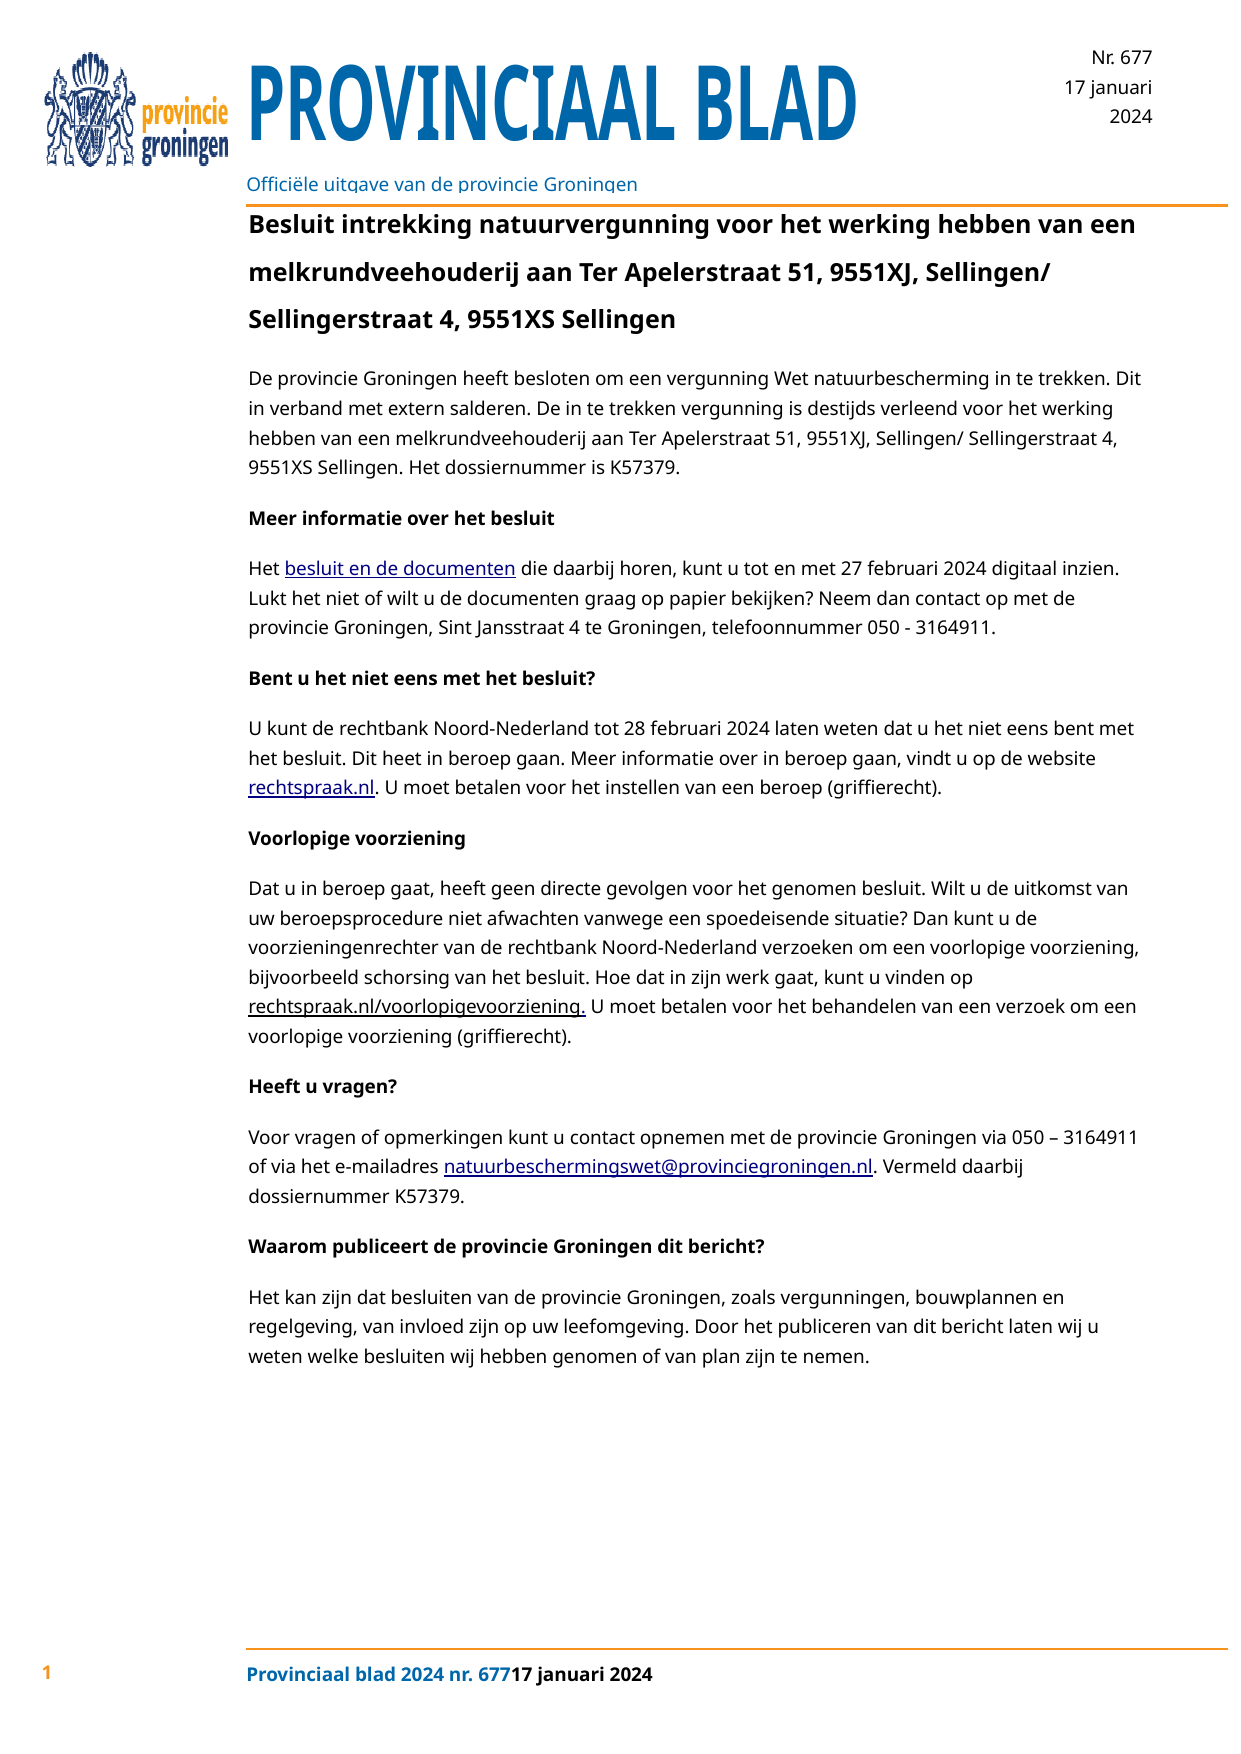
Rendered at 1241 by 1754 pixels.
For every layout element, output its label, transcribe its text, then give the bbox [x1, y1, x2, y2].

text Dat u in beroep gaat, heeft geen directe gevolgen voor het genomen besluit. Wilt u de uitkomst van uw beroepsprocedure niet afwachten vanwege een spoedeisende situatie? Dan kunt u de voorzieningenrechter van de rechtbank Noord-Nederland verzoeken om een voorlopige voorziening, bijvoorbeeld schorsing van het besluit. Hoe dat in zijn werk gaat, kunt u vinden op rechtspraak.nl/voorlopigevoorziening. U moet betalen voor het behandelen van een verzoek om een voorlopige voorziening (griffierecht). [248, 875, 1152, 1049]
text De provincie Groningen heeft besloten om een vergunning Wet natuurbescherming in te trekken. Dit in verband met extern salderen. De in te trekken vergunning is destijds verleend voor het werking hebben van een melkrundveehouderij aan Ter Apelerstraat 51, 9551XJ, Sellingen/ Sellingerstraat 4, 9551XS Sellingen. Het dossiernummer is K57379. [248, 366, 1152, 480]
text U kunt de rechtbank Noord-Nederland tot 28 februari 2024 laten weten dat u het niet eens bent met het besluit. Dit heet in beroep gaan. Meer informatie over in beroep gaan, vindt u op de website rechtspraak.nl. U moet betalen voor het instellen van een beroep (griffierecht). [248, 715, 1152, 800]
picture [41, 47, 231, 172]
text Bent u het niet eens met het besluit? [248, 665, 1152, 690]
text Het besluit en de documenten die daarbij horen, kunt u tot en met 27 februari 2024 digitaal inzien. Lukt het niet of wilt u de documenten graag op papier bekijken? Neem dan contact op met de provincie Groningen, Sint Jansstraat 4 te Groningen, telefoonnummer 050 - 3164911. [248, 555, 1152, 640]
text Heeft u vragen? [248, 1073, 1152, 1099]
text Waarom publiceert de provincie Groningen dit bericht? [248, 1233, 1152, 1259]
text Meer informatie over het besluit [248, 505, 1152, 530]
text Het kan zijn dat besluiten van de provincie Groningen, zoals vergunningen, bouwplannen en regelgeving, van invloed zijn op uw leefomgeving. Door het publiceren van dit bericht laten wij u weten welke besluiten wij hebben genomen of van plan zijn te nemen. [248, 1284, 1152, 1369]
text Voorlopige voorziening [248, 825, 1152, 850]
text Voor vragen of opmerkingen kunt u contact opnemen met de provincie Groningen via 050 – 3164911 of via het e-mailadres natuurbeschermingswet@provinciegroningen.nl. Vermeld daarbij dossiernummer K57379. [248, 1124, 1152, 1209]
text Besluit intrekking natuurvergunning voor het werking hebben van een melkrundveehouderij aan Ter Apelerstraat 51, 9551XJ, Sellingen/ Sellingerstraat 4, 9551XS Sellingen [248, 207, 1152, 336]
